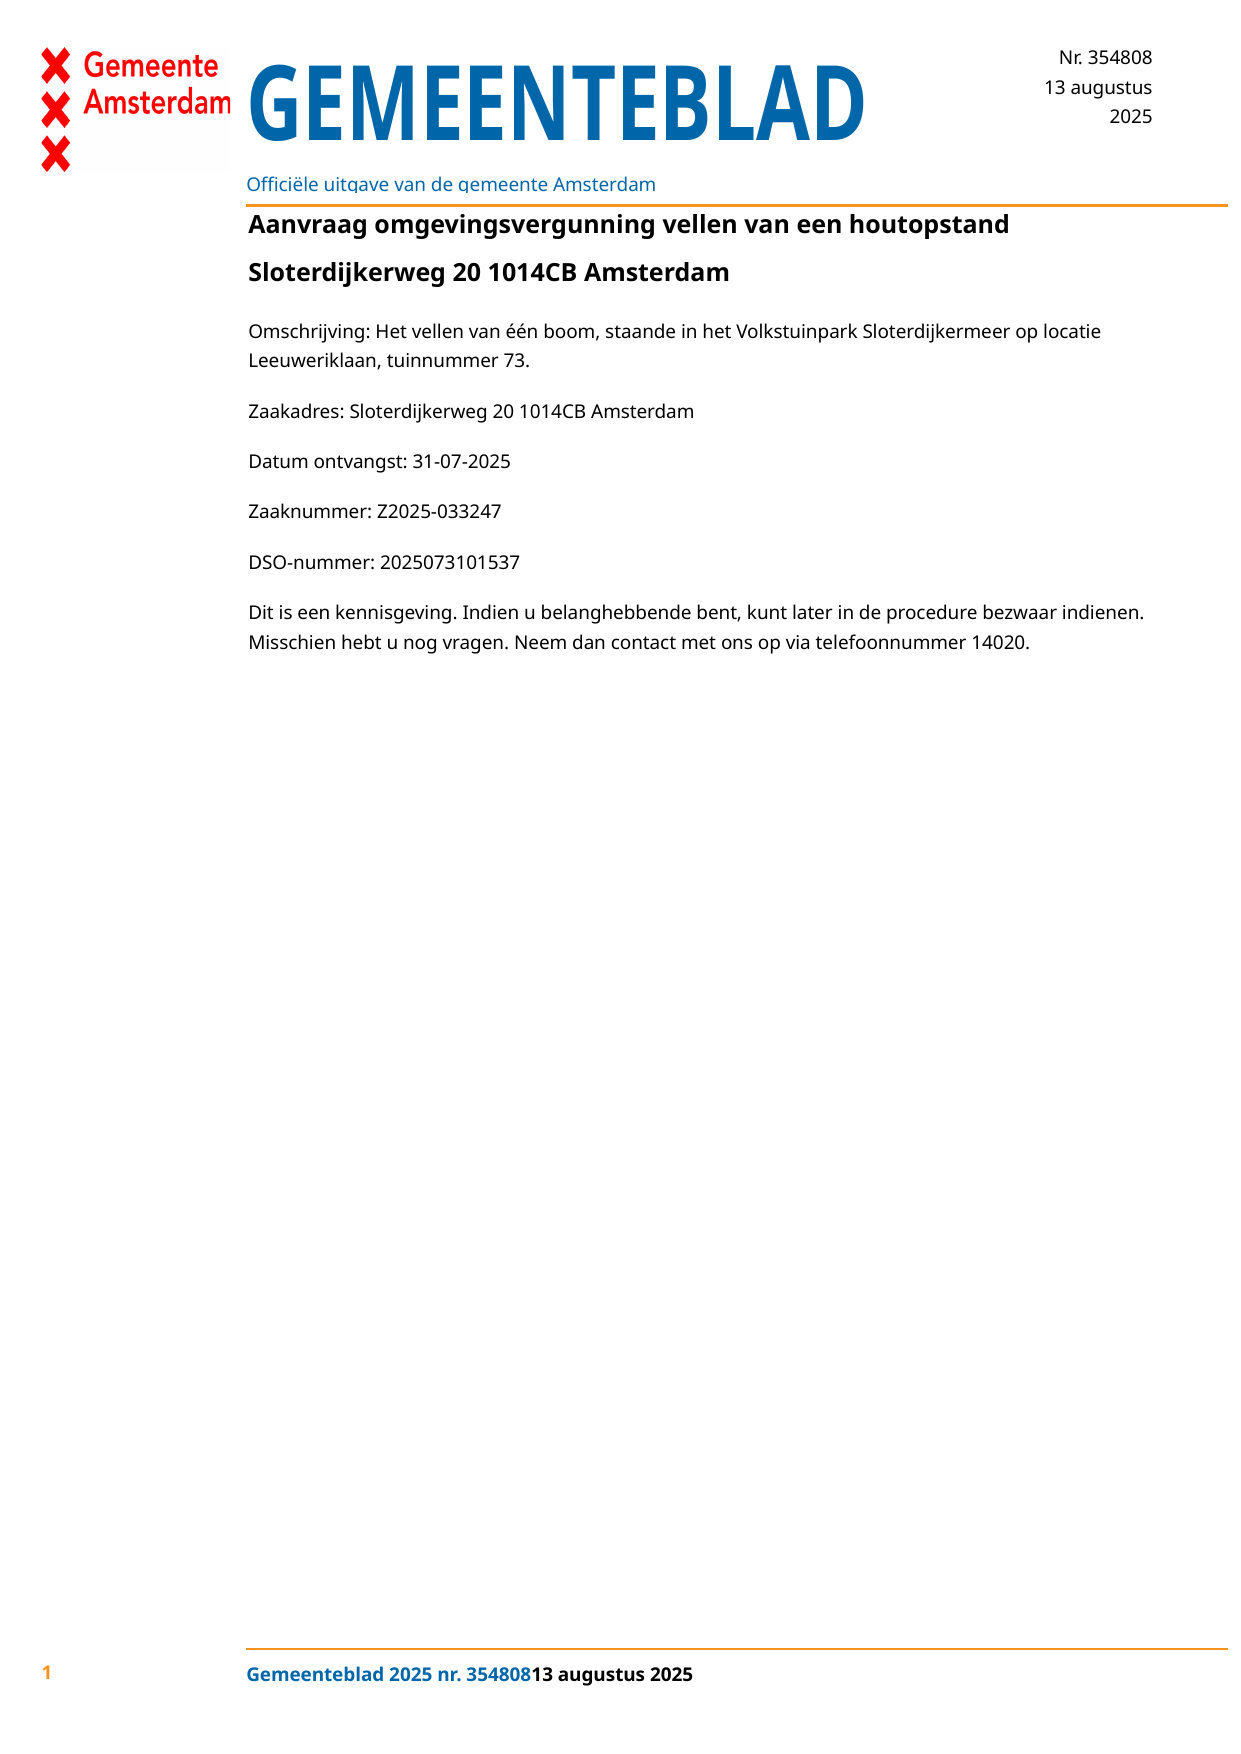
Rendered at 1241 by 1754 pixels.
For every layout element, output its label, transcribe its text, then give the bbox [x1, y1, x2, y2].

text Zaakadres: Sloterdijkerweg 20 1014CB Amsterdam [248, 398, 1152, 424]
text Dit is een kennisgeving. Indien u belanghebbende bent, kunt later in de procedure bezwaar indienen. Misschien hebt u nog vragen. Neem dan contact met ons op via telefoonnummer 14020. [248, 599, 1152, 655]
picture [41, 47, 231, 172]
text Aanvraag omgevingsvergunning vellen van een houtopstand Sloterdijkerweg 20 1014CB Amsterdam [248, 207, 1152, 288]
text Zaaknummer: Z2025-033247 [248, 499, 1152, 524]
text Datum ontvangst: 31-07-2025 [248, 448, 1152, 474]
text Omschrijving: Het vellen van één boom, staande in het Volkstuinpark Sloterdijkermeer op locatie Leeuweriklaan, tuinnummer 73. [248, 318, 1152, 373]
text DSO-nummer: 2025073101537 [248, 549, 1152, 575]
